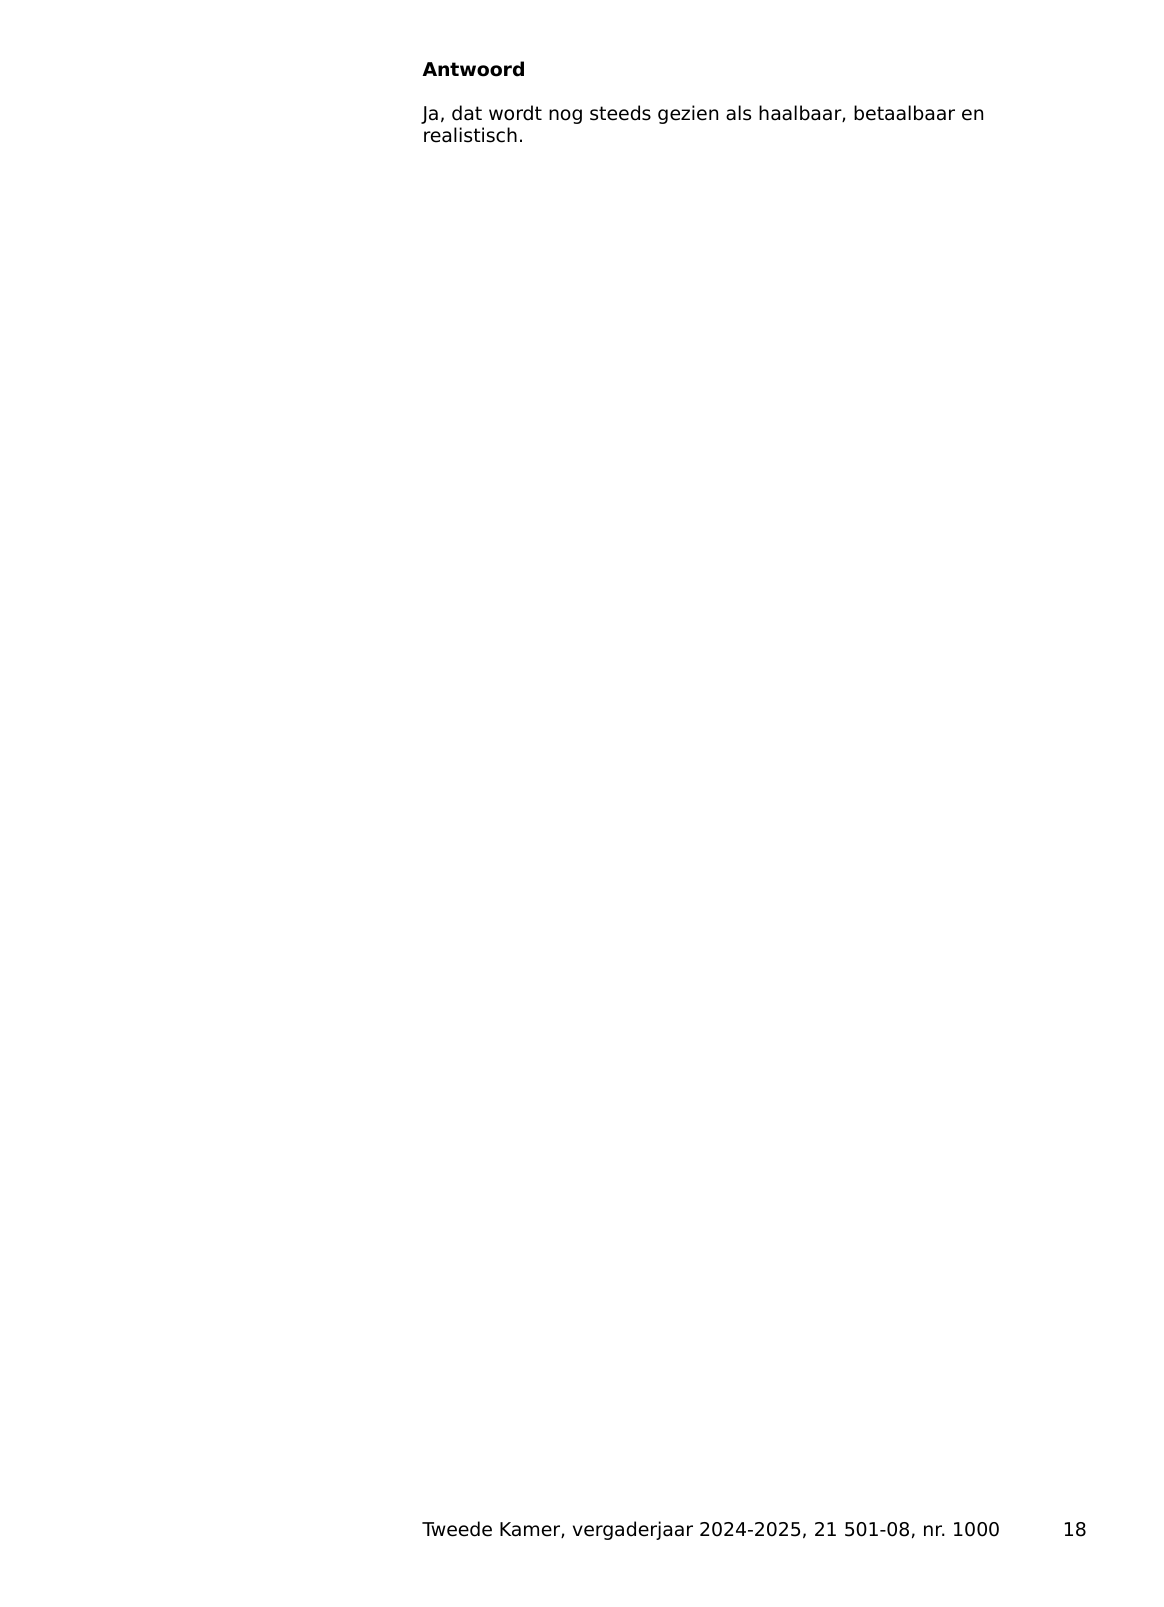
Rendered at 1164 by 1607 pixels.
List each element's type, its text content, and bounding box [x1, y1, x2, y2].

text Ja, dat wordt nog steeds gezien als haalbaar, betaalbaar en realistisch. [422, 103, 1087, 147]
subtitle Antwoord [422, 59, 1087, 81]
